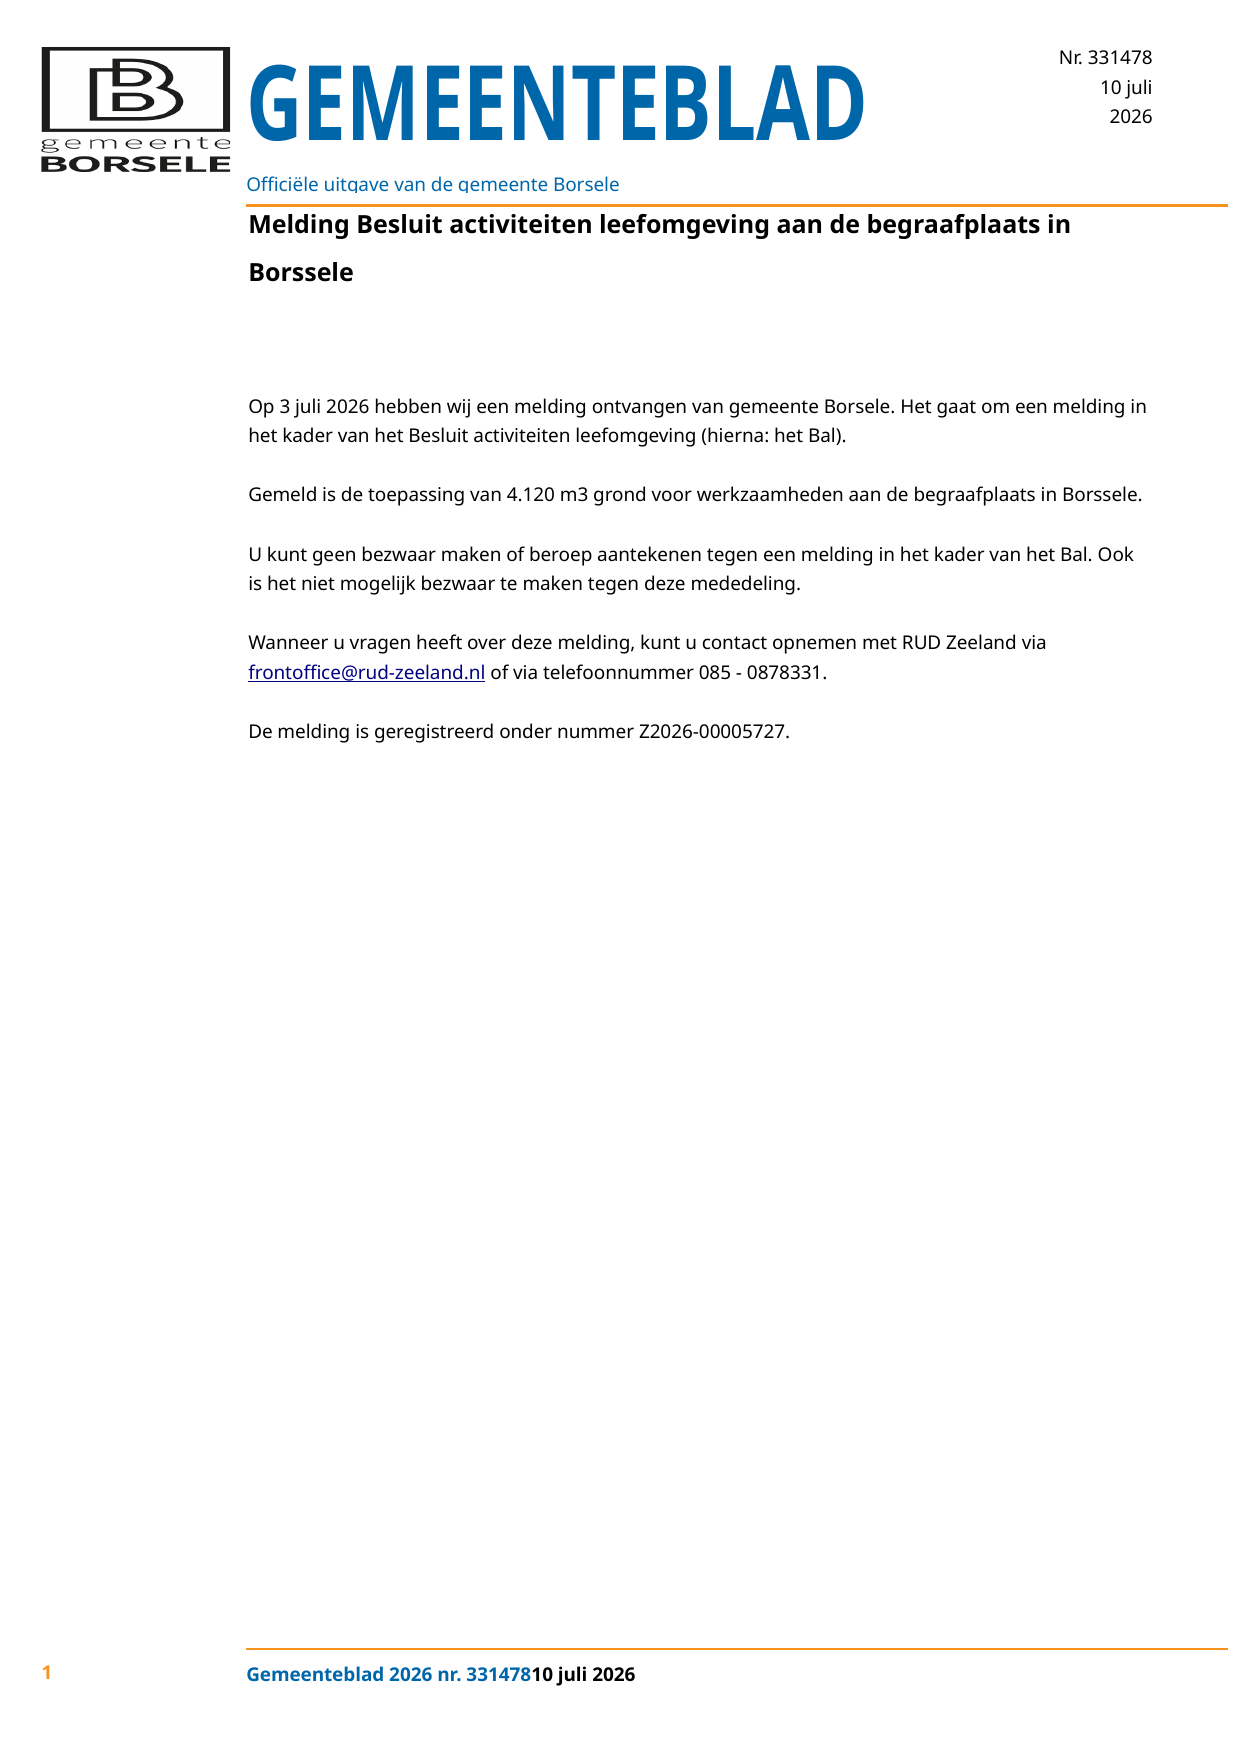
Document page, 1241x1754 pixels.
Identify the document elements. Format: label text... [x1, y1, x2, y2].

text Wanneer u vragen heeft over deze melding, kunt u contact opnemen met RUD Zeeland via frontoffice@rud-zeeland.nl of via telefoonnummer 085 - 0878331. [248, 629, 1152, 685]
text Gemeld is de toepassing van 4.120 m3 grond voor werkzaamheden aan de begraafplaats in Borssele. [248, 482, 1152, 507]
text U kunt geen bezwaar maken of beroep aantekenen tegen een melding in het kader van het Bal. Ook is het niet mogelijk bezwaar te maken tegen deze mededeling. [248, 541, 1152, 596]
text De melding is geregistreerd onder nummer Z2026-00005727. [248, 718, 1152, 744]
picture [41, 47, 231, 172]
text Op 3 juli 2026 hebben wij een melding ontvangen van gemeente Borsele. Het gaat om een melding in het kader van het Besluit activiteiten leefomgeving (hierna: het Bal). [248, 393, 1152, 448]
text Melding Besluit activiteiten leefomgeving aan de begraafplaats in Borssele [248, 207, 1152, 288]
